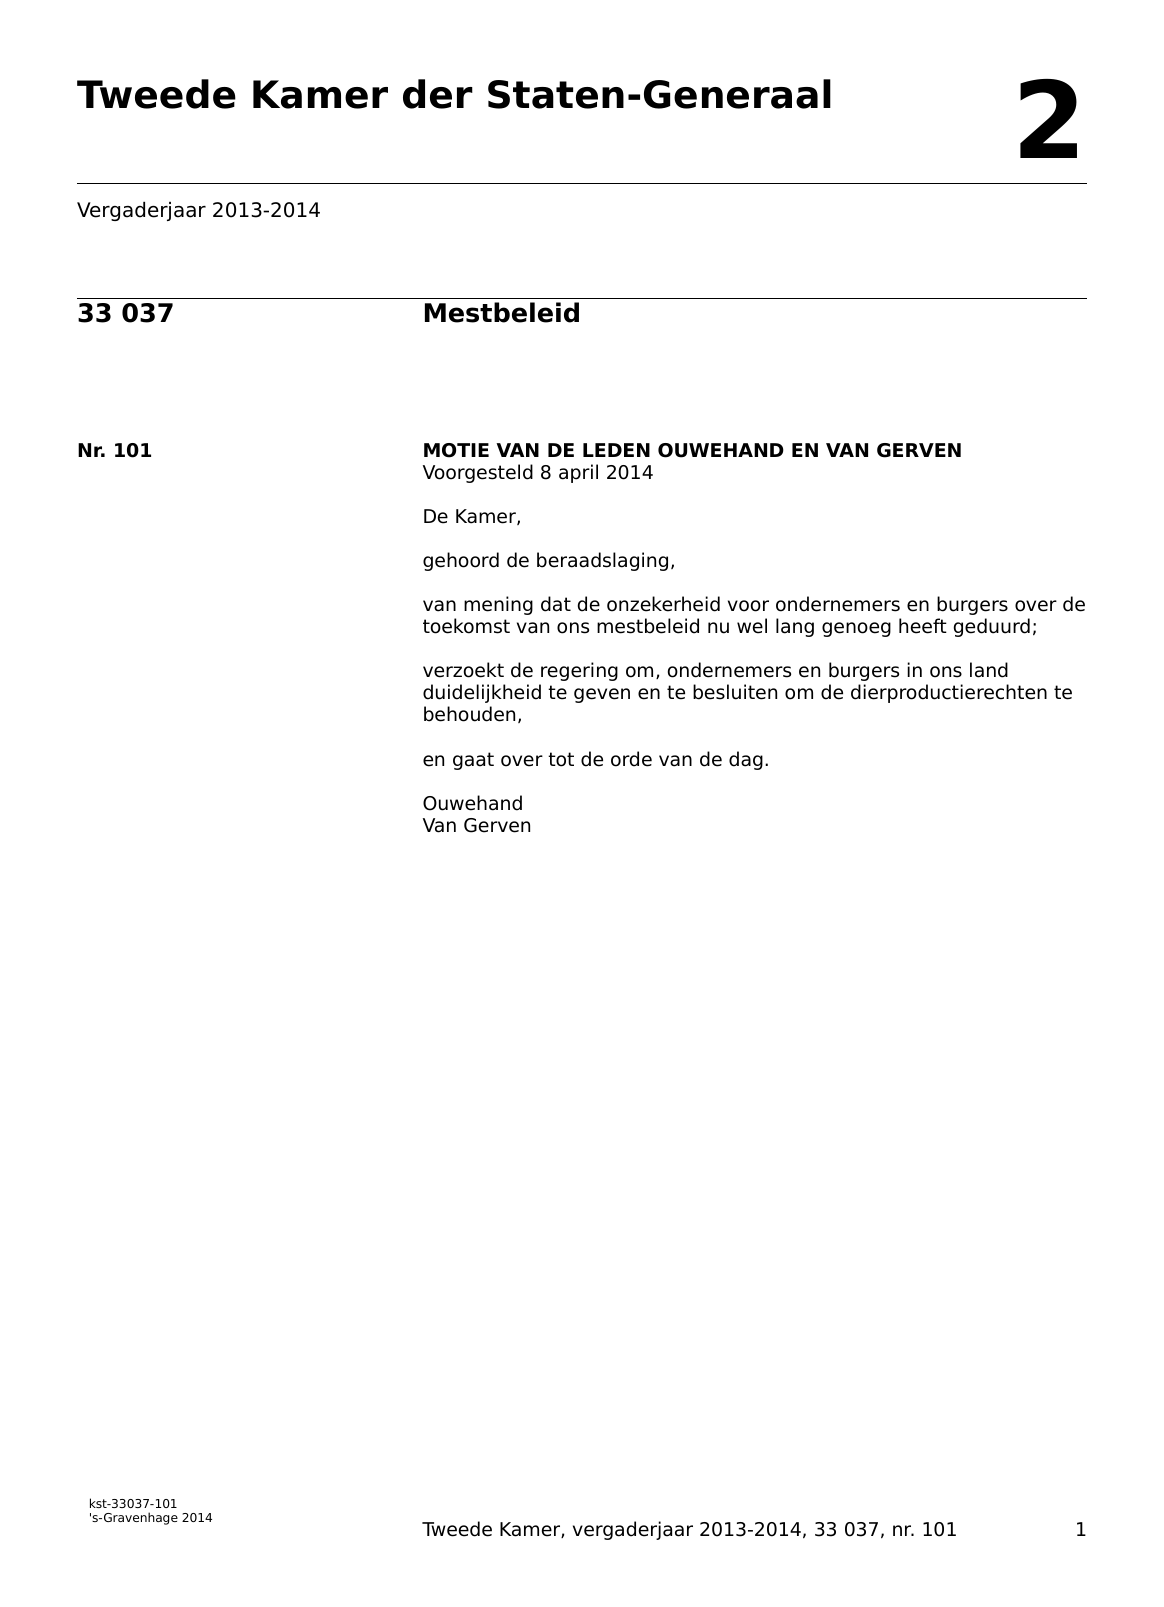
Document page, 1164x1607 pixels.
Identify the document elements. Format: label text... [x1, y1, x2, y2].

text De Kamer, [422, 506, 1087, 528]
text Voorgesteld 8 april 2014 [422, 462, 1087, 484]
table_header 2 [886, 59, 1087, 183]
text kst-33037-101 [88, 1497, 323, 1511]
text gehoord de beraadslaging, [422, 550, 1087, 572]
text en gaat over tot de orde van de dag. [422, 748, 1087, 770]
subtitle Nr. 101 MOTIE VAN DE LEDEN OUWEHAND EN VAN GERVEN [77, 440, 1087, 462]
text Ouwehand [422, 793, 1087, 814]
text van mening dat de onzekerheid voor ondernemers en burgers over de toekomst van ons mestbeleid nu wel lang genoeg heeft geduurd; [422, 594, 1087, 638]
table_header Tweede Kamer der Staten-Generaal [77, 59, 886, 183]
text verzoekt de regering om, ondernemers en burgers in ons land duidelijkheid te geven en te besluiten om de dierproductierechten te behouden, [422, 660, 1087, 726]
table_cell Vergaderjaar 2013-2014 [77, 184, 1087, 298]
text 's-Gravenhage 2014 [88, 1511, 323, 1525]
subtitle 33 037 Mestbeleid [77, 299, 1087, 329]
text Van Gerven [422, 814, 1087, 837]
